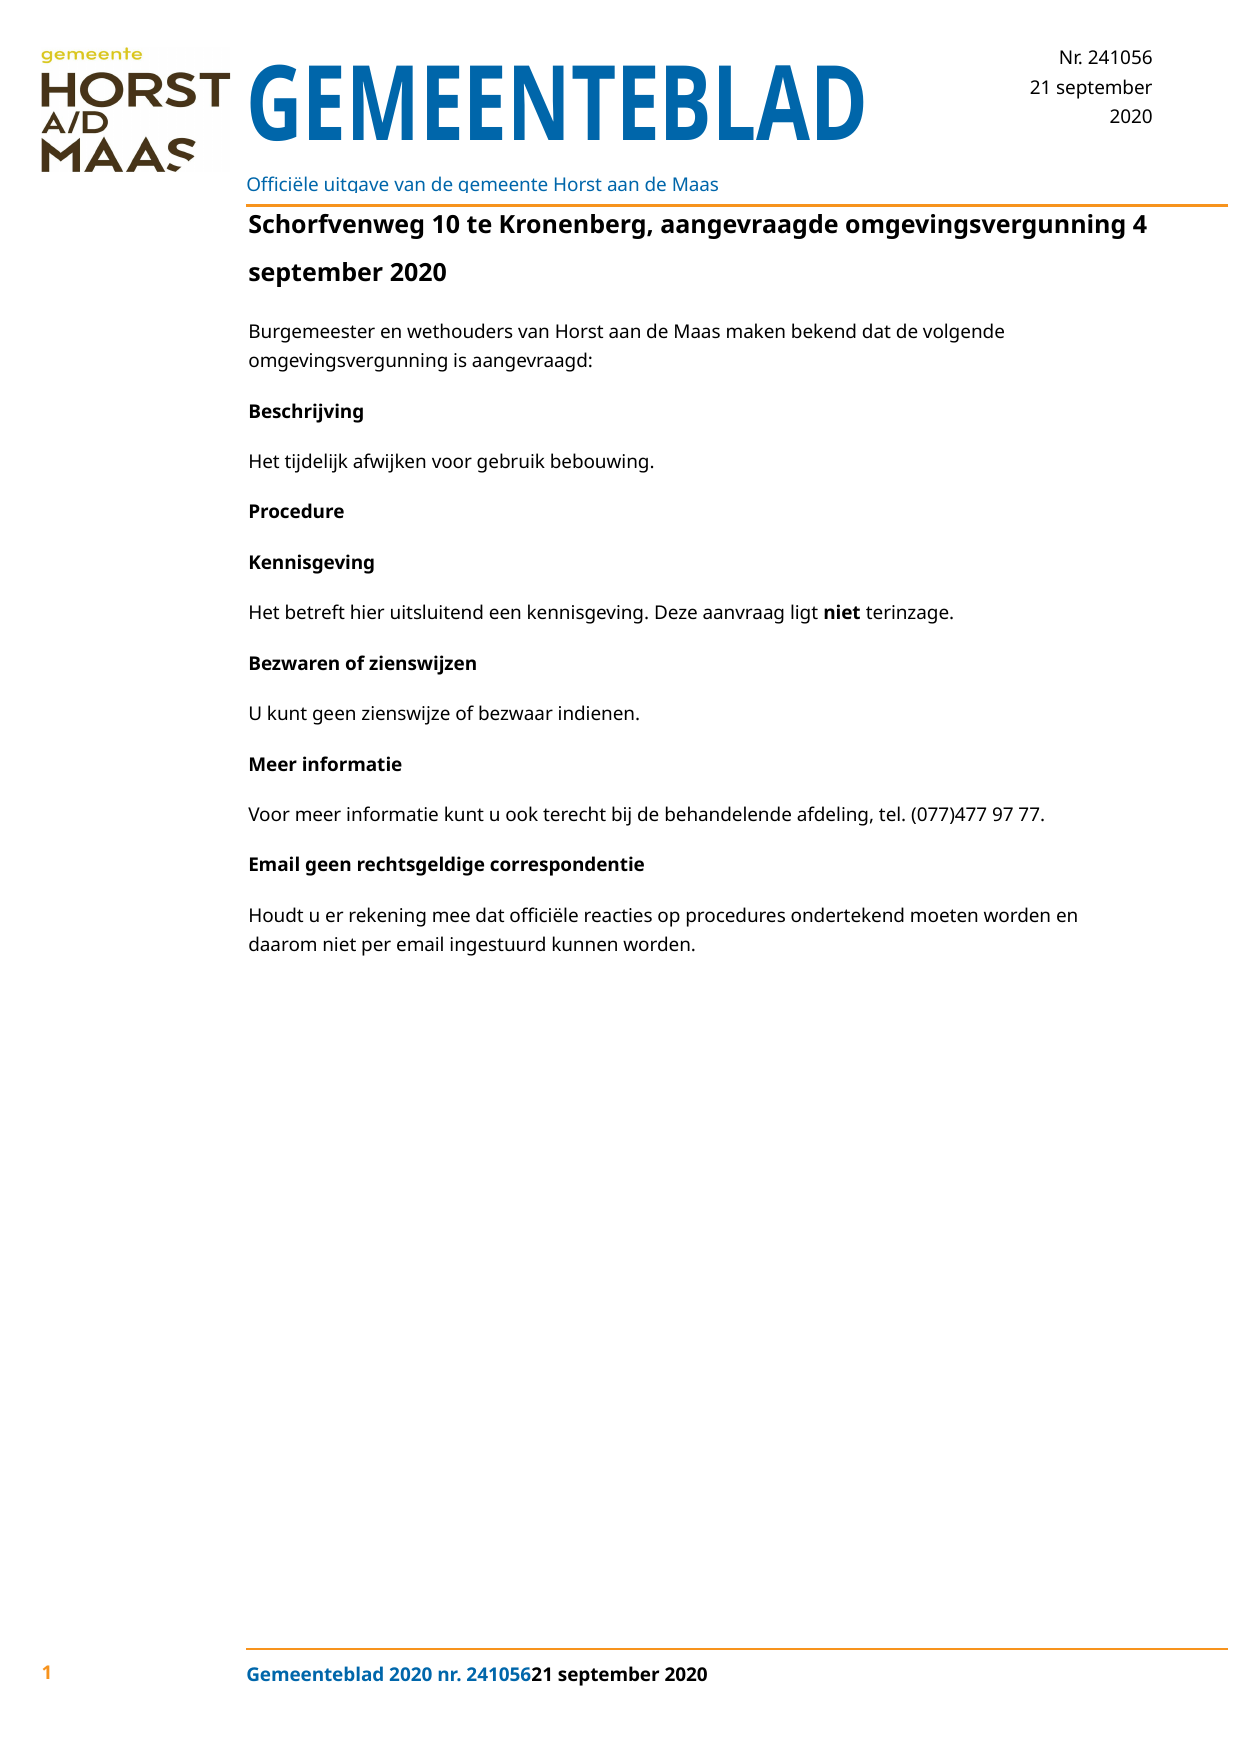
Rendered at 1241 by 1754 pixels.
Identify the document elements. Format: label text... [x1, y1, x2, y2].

text Het betreft hier uitsluitend een kennisgeving. Deze aanvraag ligt niet terinzage. [248, 599, 1152, 625]
text U kunt geen zienswijze of bezwaar indienen. [248, 700, 1152, 726]
picture [41, 47, 231, 172]
text Houdt u er rekening mee dat officiële reacties op procedures ondertekend moeten worden en daarom niet per email ingestuurd kunnen worden. [248, 902, 1152, 957]
text Het tijdelijk afwijken voor gebruik bebouwing. [248, 448, 1152, 474]
text Email geen rechtsgeldige correspondentie [248, 852, 1152, 877]
text Beschrijving [248, 398, 1152, 424]
text Procedure [248, 499, 1152, 524]
text Meer informatie [248, 751, 1152, 777]
text Voor meer informatie kunt u ook terecht bij de behandelende afdeling, tel. (077)477 97 77. [248, 801, 1152, 827]
text Bezwaren of zienswijzen [248, 650, 1152, 676]
text Kennisgeving [248, 549, 1152, 575]
text Burgemeester en wethouders van Horst aan de Maas maken bekend dat de volgende omgevingsvergunning is aangevraagd: [248, 318, 1152, 373]
text Schorfvenweg 10 te Kronenberg, aangevraagde omgevingsvergunning 4 september 2020 [248, 207, 1152, 288]
